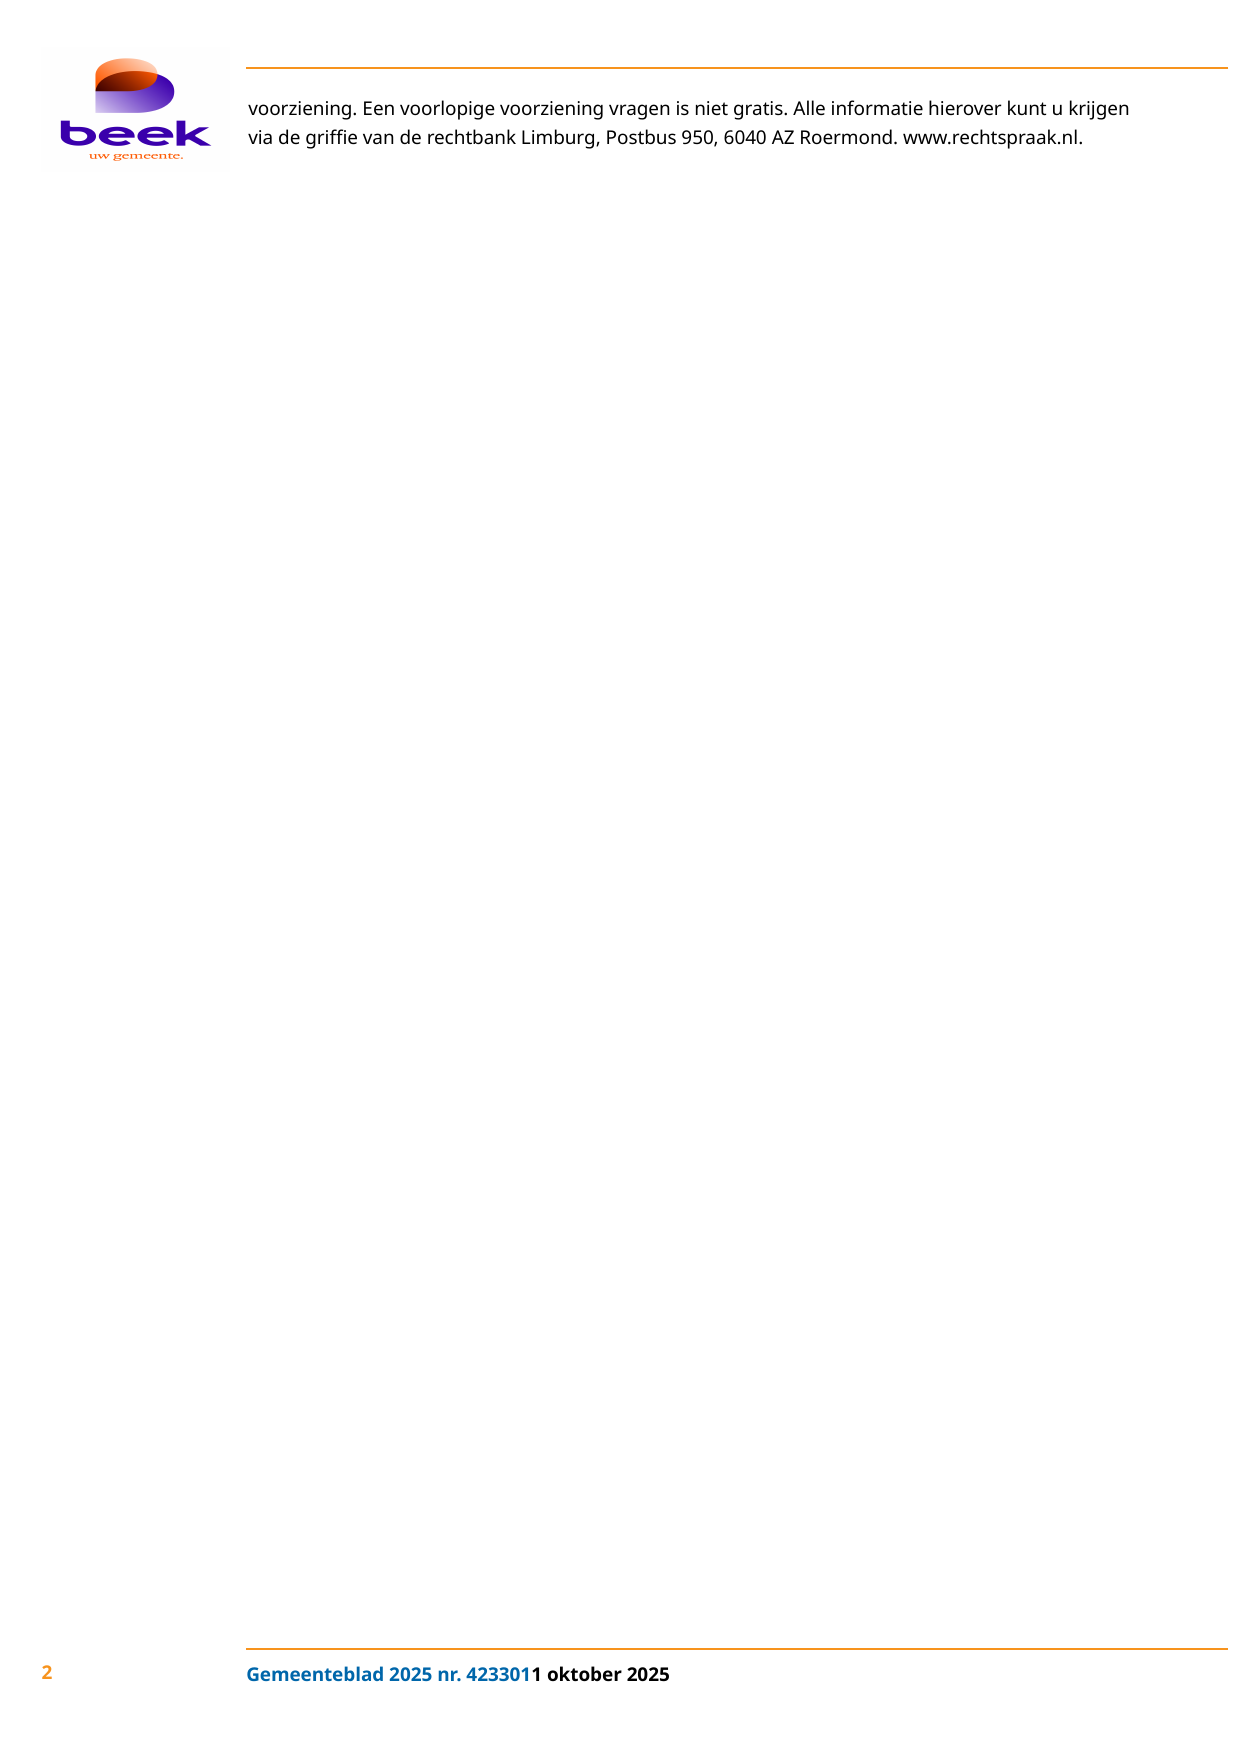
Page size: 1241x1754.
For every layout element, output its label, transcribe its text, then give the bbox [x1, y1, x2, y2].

picture [41, 47, 231, 172]
text voorziening. Een voorlopige voorziening vragen is niet gratis. Alle informatie hierover kunt u krijgen via de griffie van de rechtbank Limburg, Postbus 950, 6040 AZ Roermond. www.rechtspraak.nl. [248, 95, 1152, 150]
